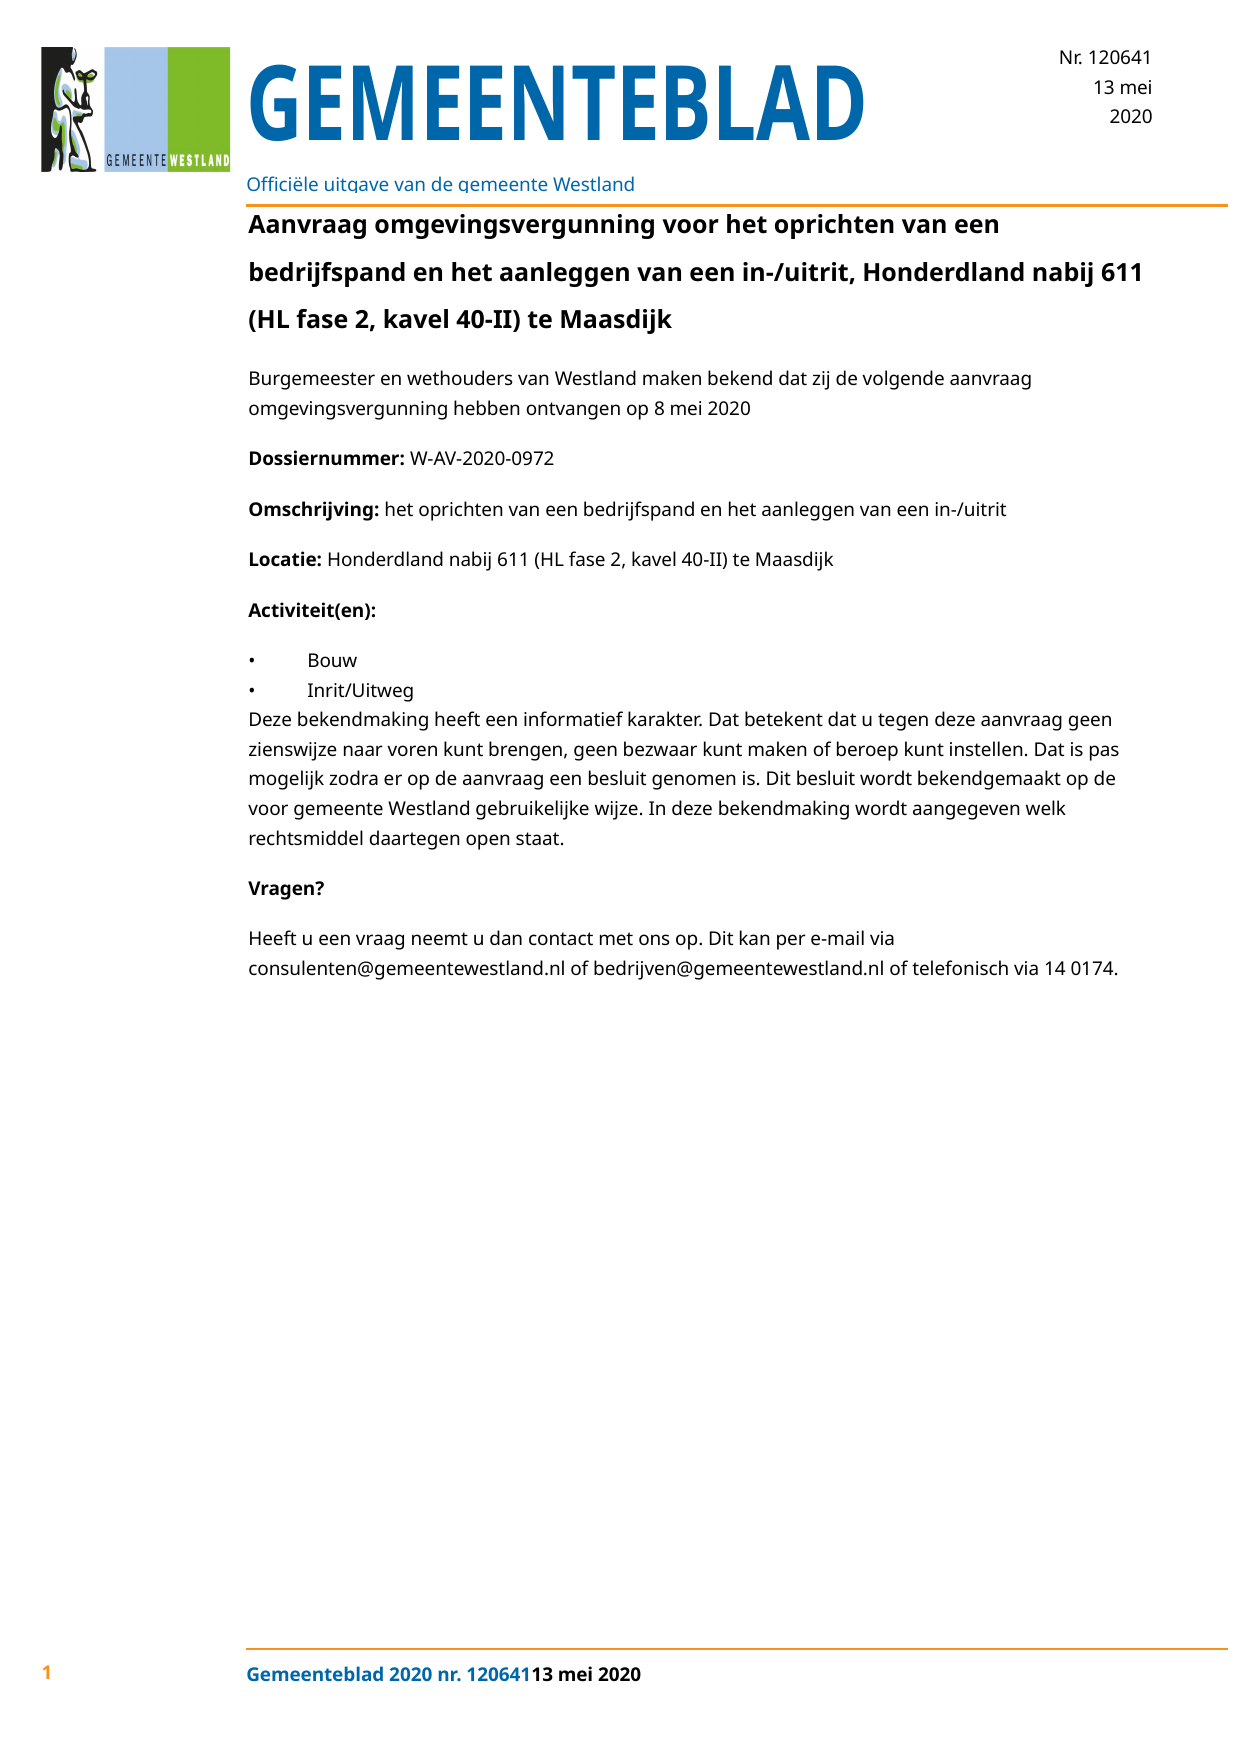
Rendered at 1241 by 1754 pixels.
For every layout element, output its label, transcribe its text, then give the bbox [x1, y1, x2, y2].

text Omschrijving: het oprichten van een bedrijfspand en het aanleggen van een in-/uitrit [248, 496, 1152, 522]
text Aanvraag omgevingsvergunning voor het oprichten van een bedrijfspand en het aanleggen van een in-/uitrit, Honderdland nabij 611 (HL fase 2, kavel 40-II) te Maasdijk [248, 207, 1152, 336]
text Activiteit(en): [248, 597, 1152, 622]
text Burgemeester en wethouders van Westland maken bekend dat zij de volgende aanvraag omgevingsvergunning hebben ontvangen op 8 mei 2020 [248, 366, 1152, 421]
text Dossiernummer: W-AV-2020-0972 [248, 446, 1152, 471]
text Vragen? [248, 875, 1152, 901]
text Deze bekendmaking heeft een informatief karakter. Dat betekent dat u tegen deze aanvraag geen zienswijze naar voren kunt brengen, geen bezwaar kunt maken of beroep kunt instellen. Dat is pas mogelijk zodra er op de aanvraag een besluit genomen is. Dit besluit wordt bekendgemaakt op de voor gemeente Westland gebruikelijke wijze. In deze bekendmaking wordt aangegeven welk rechtsmiddel daartegen open staat. [248, 706, 1152, 850]
list Inrit/Uitweg [248, 677, 1152, 702]
text Locatie: Honderdland nabij 611 (HL fase 2, kavel 40-II) te Maasdijk [248, 546, 1152, 572]
list Bouw [248, 647, 1152, 673]
picture [41, 47, 231, 172]
text Heeft u een vraag neemt u dan contact met ons op. Dit kan per e-mail via consulenten@gemeentewestland.nl of bedrijven@gemeentewestland.nl of telefonisch via 14 0174. [248, 926, 1152, 981]
